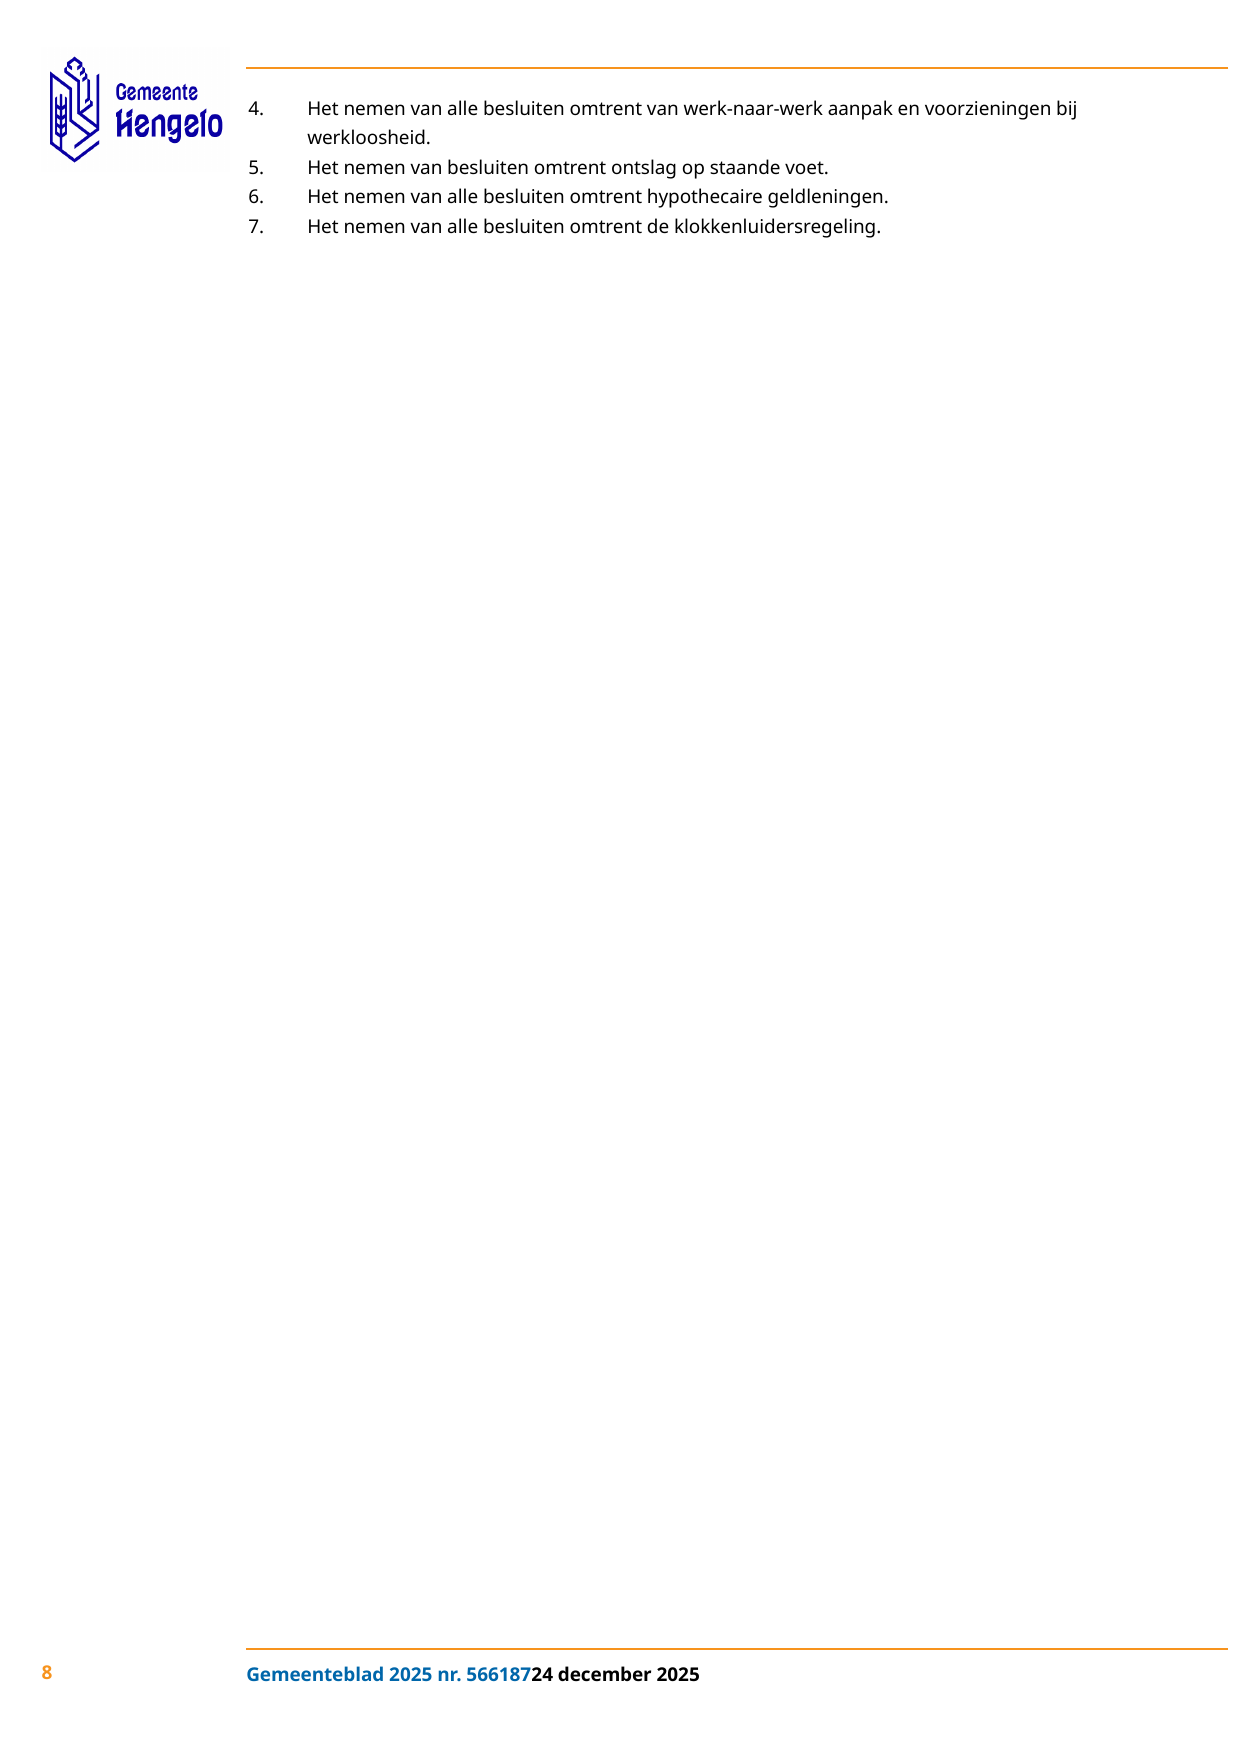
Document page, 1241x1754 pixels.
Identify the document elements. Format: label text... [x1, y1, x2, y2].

list Het nemen van besluiten omtrent ontslag op staande voet. [248, 154, 1152, 180]
picture [41, 47, 231, 172]
list Het nemen van alle besluiten omtrent van werk-naar-werk aanpak en voorzieningen bij werkloosheid. [248, 95, 1152, 150]
list Het nemen van alle besluiten omtrent hypothecaire geldleningen. [248, 183, 1152, 209]
list Het nemen van alle besluiten omtrent de klokkenluidersregeling. [248, 213, 1152, 239]
